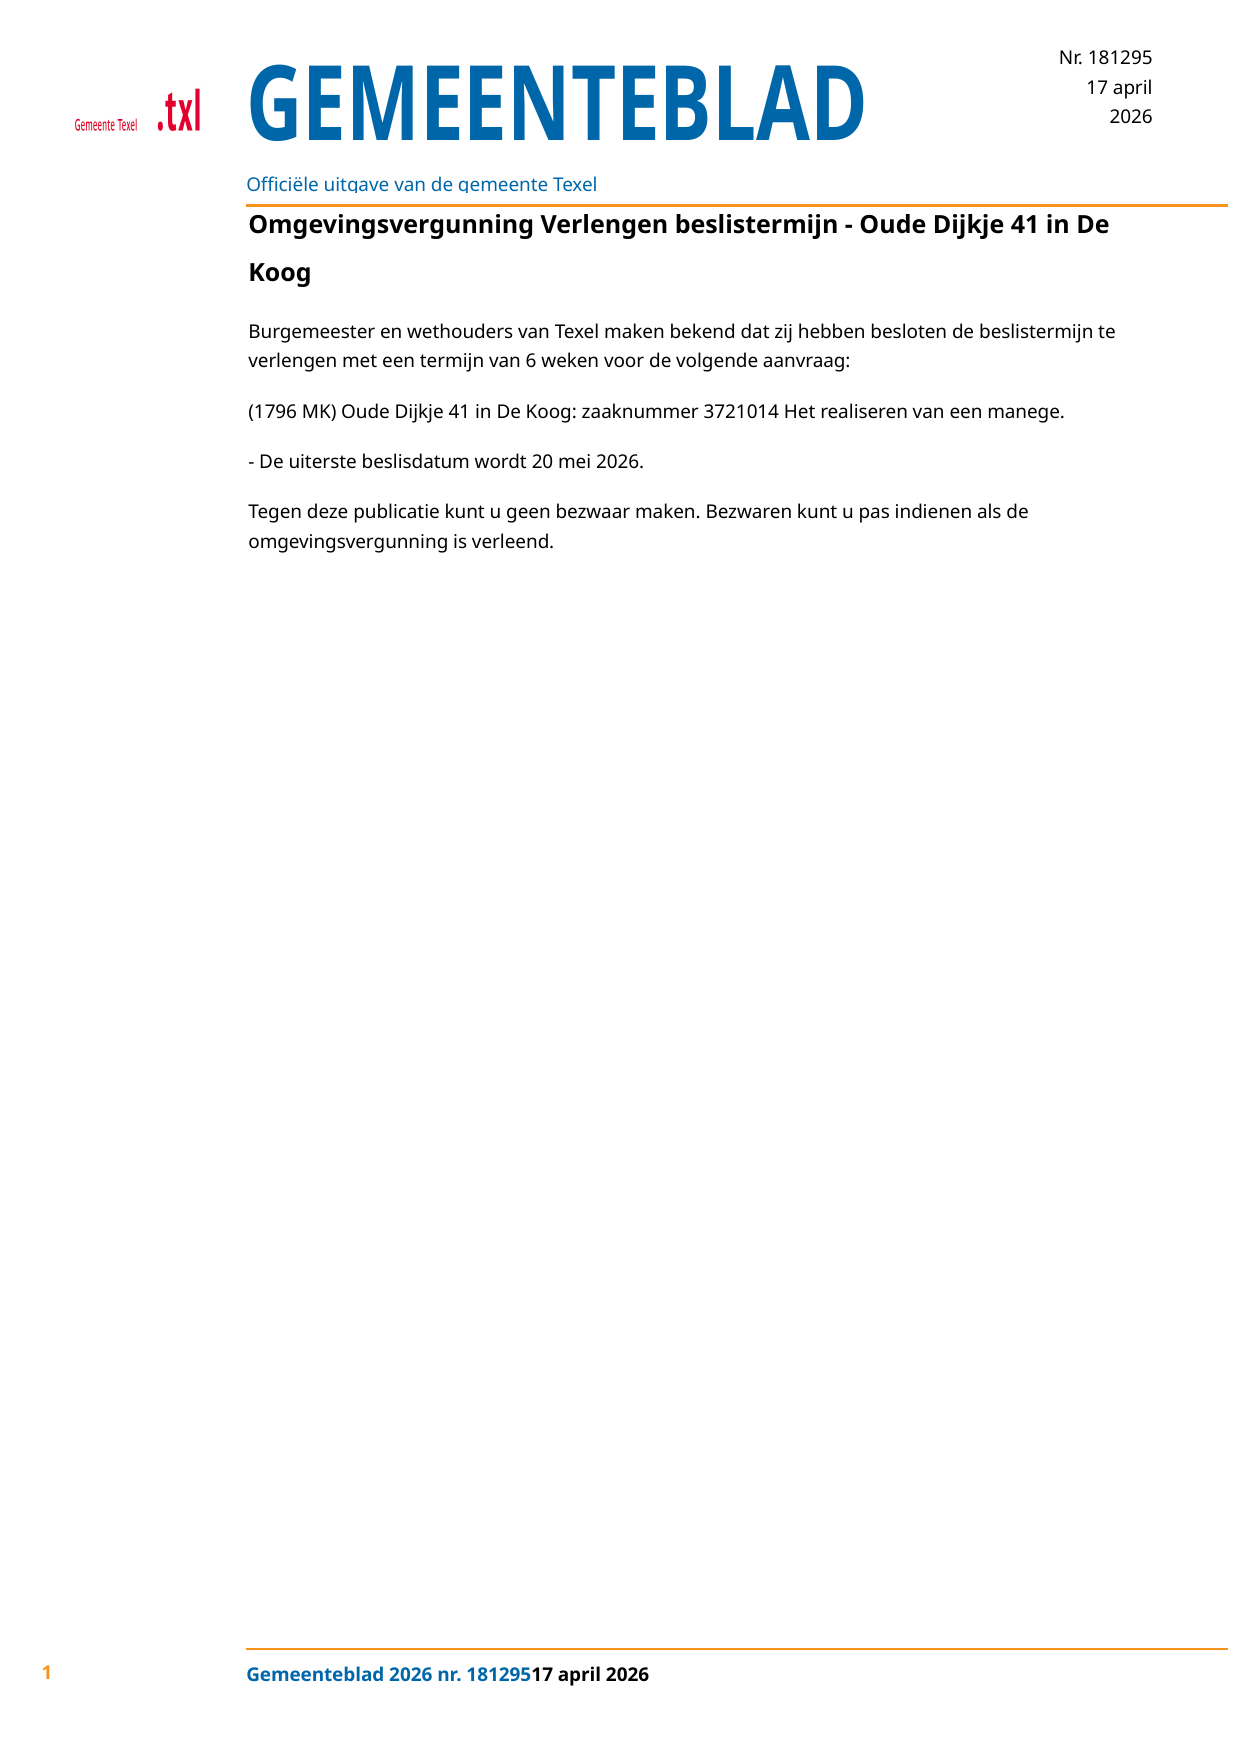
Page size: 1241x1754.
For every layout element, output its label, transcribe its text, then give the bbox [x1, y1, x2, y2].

picture [41, 47, 231, 172]
text Tegen deze publicatie kunt u geen bezwaar maken. Bezwaren kunt u pas indienen als de omgevingsvergunning is verleend. [248, 499, 1152, 554]
text Burgemeester en wethouders van Texel maken bekend dat zij hebben besloten de beslistermijn te verlengen met een termijn van 6 weken voor de volgende aanvraag: [248, 318, 1152, 373]
text Omgevingsvergunning Verlengen beslistermijn - Oude Dijkje 41 in De Koog [248, 207, 1152, 288]
text - De uiterste beslisdatum wordt 20 mei 2026. [248, 448, 1152, 474]
text (1796 MK) Oude Dijkje 41 in De Koog: zaaknummer 3721014 Het realiseren van een manege. [248, 398, 1152, 424]
